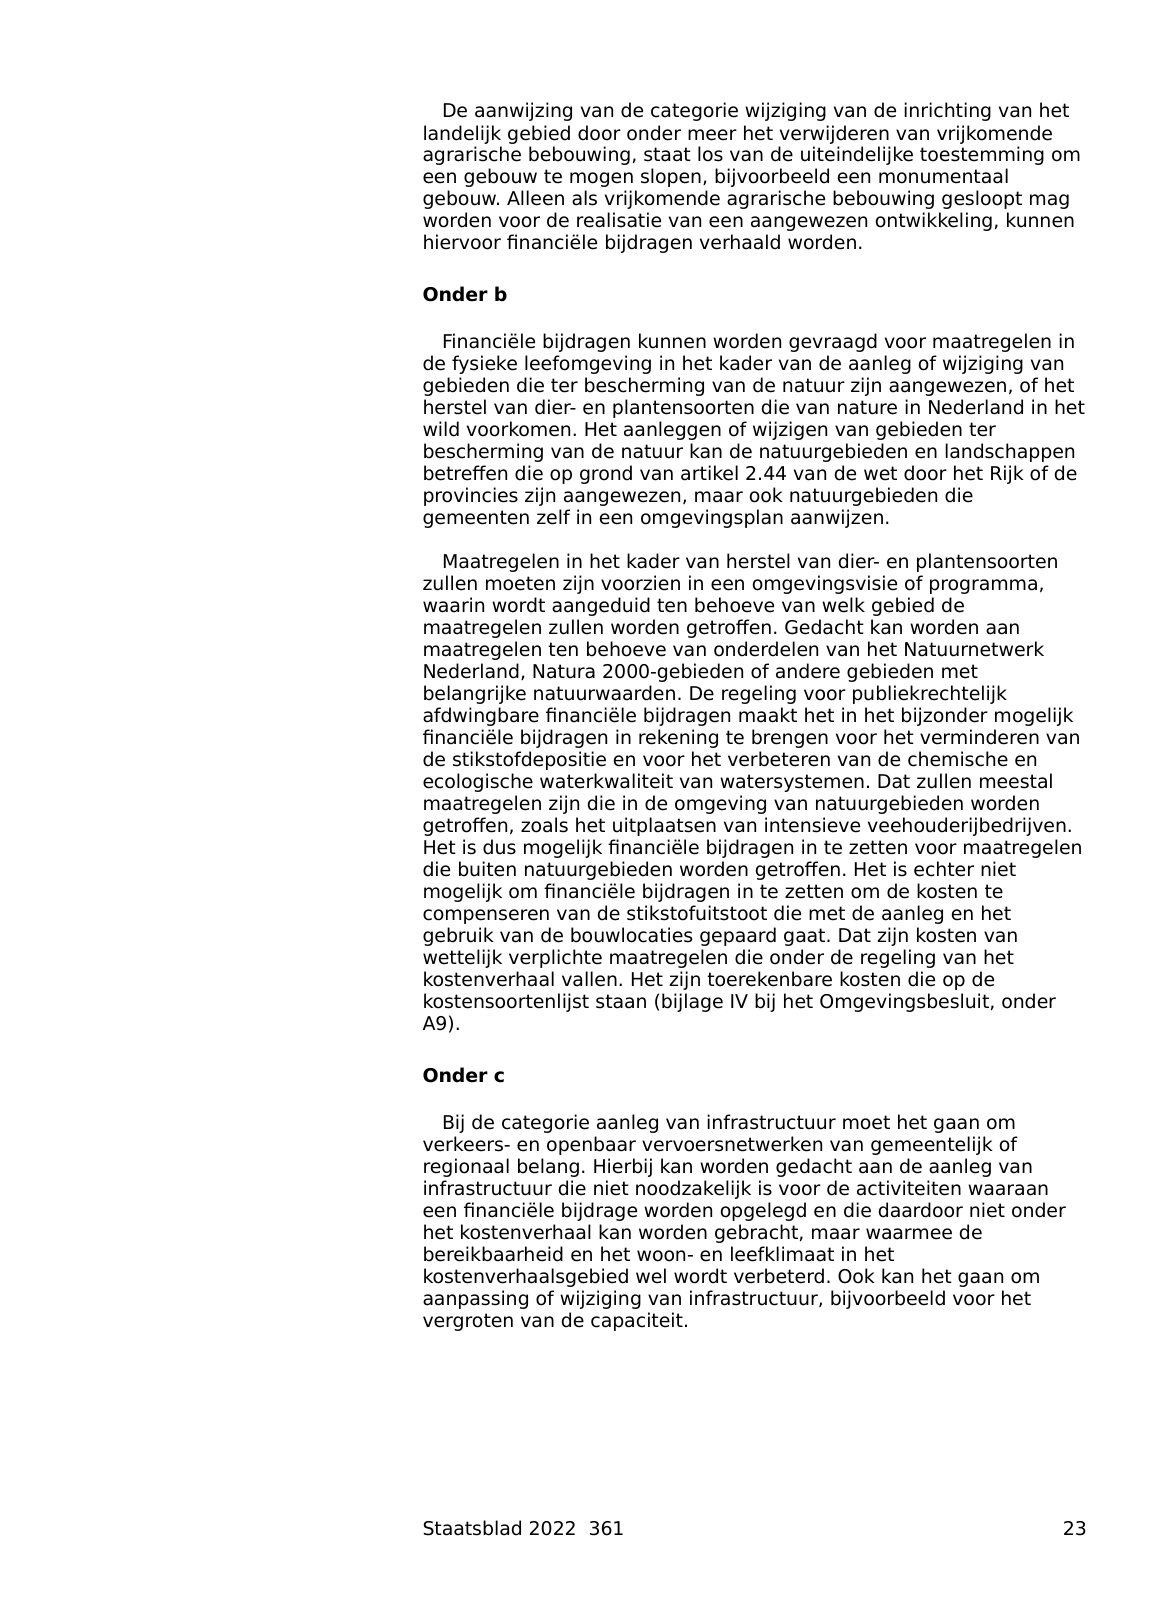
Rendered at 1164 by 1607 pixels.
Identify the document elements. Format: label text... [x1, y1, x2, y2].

text Maatregelen in het kader van herstel van dier- en plantensoorten zullen moeten zijn voorzien in een omgevingsvisie of programma, waarin wordt aangeduid ten behoeve van welk gebied de maatregelen zullen worden getroffen. Gedacht kan worden aan maatregelen ten behoeve van onderdelen van het Natuurnetwerk Nederland, Natura 2000-gebieden of andere gebieden met belangrijke natuurwaarden. De regeling voor publiekrechtelijk afdwingbare financiële bijdragen maakt het in het bijzonder mogelijk financiële bijdragen in rekening te brengen voor het verminderen van de stikstofdepositie en voor het verbeteren van de chemische en ecologische waterkwaliteit van watersystemen. Dat zullen meestal maatregelen zijn die in de omgeving van natuurgebieden worden getroffen, zoals het uitplaatsen van intensieve veehouderijbedrijven. Het is dus mogelijk financiële bijdragen in te zetten voor maatregelen die buiten natuurgebieden worden getroffen. Het is echter niet mogelijk om financiële bijdragen in te zetten om de kosten te compenseren van de stikstofuitstoot die met de aanleg en het gebruik van de bouwlocaties gepaard gaat. Dat zijn kosten van wettelijk verplichte maatregelen die onder de regeling van het kostenverhaal vallen. Het zijn toerekenbare kosten die op de kostensoortenlijst staan (bijlage IV bij het Omgevingsbesluit, onder A9). [422, 551, 1087, 1035]
text Bij de categorie aanleg van infrastructuur moet het gaan om verkeers- en openbaar vervoersnetwerken van gemeentelijk of regionaal belang. Hierbij kan worden gedacht aan de aanleg van infrastructuur die niet noodzakelijk is voor de activiteiten waaraan een financiële bijdrage worden opgelegd en die daardoor niet onder het kostenverhaal kan worden gebracht, maar waarmee de bereikbaarheid en het woon- en leefklimaat in het kostenverhaalsgebied wel wordt verbeterd. Ook kan het gaan om aanpassing of wijziging van infrastructuur, bijvoorbeeld voor het vergroten van de capaciteit. [422, 1112, 1087, 1332]
text Financiële bijdragen kunnen worden gevraagd voor maatregelen in de fysieke leefomgeving in het kader van de aanleg of wijziging van gebieden die ter bescherming van de natuur zijn aangewezen, of het herstel van dier- en plantensoorten die van nature in Nederland in het wild voorkomen. Het aanleggen of wijzigen van gebieden ter bescherming van de natuur kan de natuurgebieden en landschappen betreffen die op grond van artikel 2.44 van de wet door het Rijk of de provincies zijn aangewezen, maar ook natuurgebieden die gemeenten zelf in een omgevingsplan aanwijzen. [422, 331, 1087, 529]
subtitle Onder c [422, 1065, 1087, 1087]
text De aanwijzing van de categorie wijziging van de inrichting van het landelijk gebied door onder meer het verwijderen van vrijkomende agrarische bebouwing, staat los van de uiteindelijke toestemming om een gebouw te mogen slopen, bijvoorbeeld een monumentaal gebouw. Alleen als vrijkomende agrarische bebouwing gesloopt mag worden voor de realisatie van een aangewezen ontwikkeling, kunnen hiervoor financiële bijdragen verhaald worden. [422, 100, 1087, 254]
subtitle Onder b [422, 284, 1087, 306]
